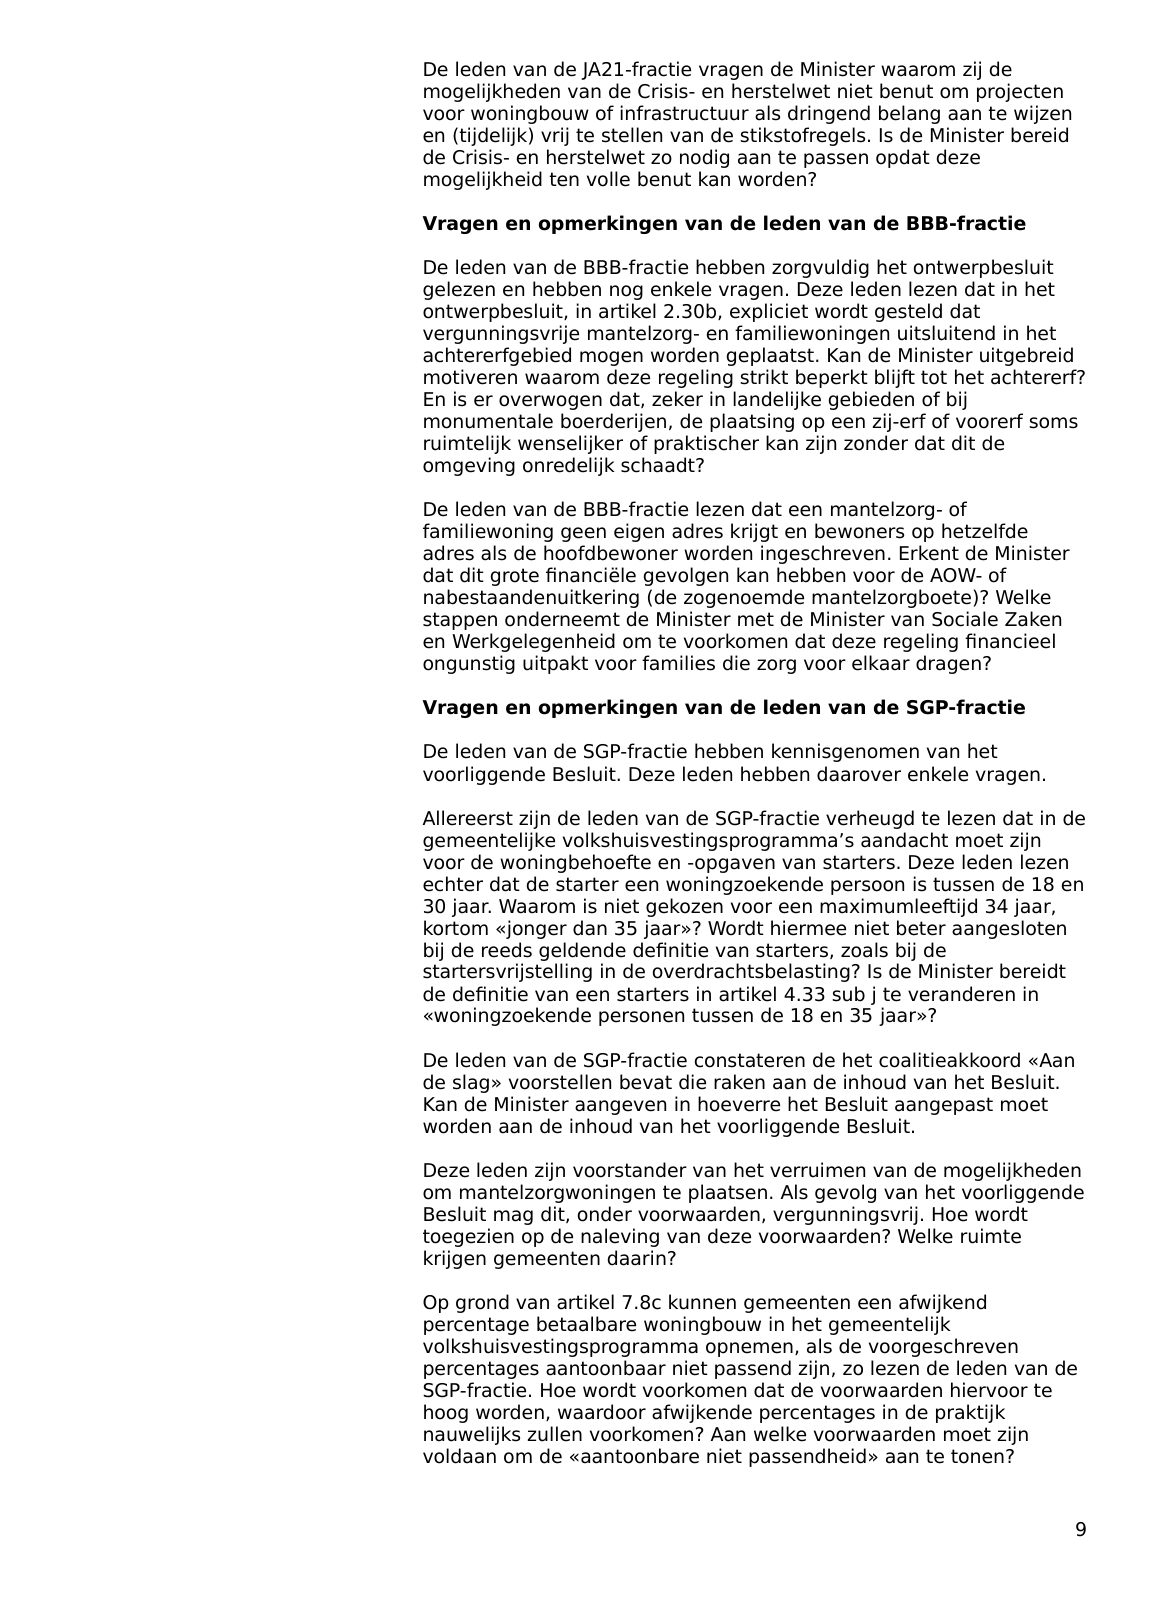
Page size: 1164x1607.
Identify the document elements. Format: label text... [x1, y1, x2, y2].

text De leden van de BBB-fractie lezen dat een mantelzorg- of familiewoning geen eigen adres krijgt en bewoners op hetzelfde adres als de hoofdbewoner worden ingeschreven. Erkent de Minister dat dit grote financiële gevolgen kan hebben voor de AOW- of nabestaandenuitkering (de zogenoemde mantelzorgboete)? Welke stappen onderneemt de Minister met de Minister van Sociale Zaken en Werkgelegenheid om te voorkomen dat deze regeling financieel ongunstig uitpakt voor families die zorg voor elkaar dragen? [422, 499, 1087, 675]
subtitle Vragen en opmerkingen van de leden van de BBB-fractie [422, 213, 1087, 235]
text De leden van de BBB-fractie hebben zorgvuldig het ontwerpbesluit gelezen en hebben nog enkele vragen. Deze leden lezen dat in het ontwerpbesluit, in artikel 2.30b, expliciet wordt gesteld dat vergunningsvrije mantelzorg- en familiewoningen uitsluitend in het achtererfgebied mogen worden geplaatst. Kan de Minister uitgebreid motiveren waarom deze regeling strikt beperkt blijft tot het achtererf? En is er overwogen dat, zeker in landelijke gebieden of bij monumentale boerderijen, de plaatsing op een zij-erf of voorerf soms ruimtelijk wenselijker of praktischer kan zijn zonder dat dit de omgeving onredelijk schaadt? [422, 257, 1087, 477]
text De leden van de JA21-fractie vragen de Minister waarom zij de mogelijkheden van de Crisis- en herstelwet niet benut om projecten voor woningbouw of infrastructuur als dringend belang aan te wijzen en (tijdelijk) vrij te stellen van de stikstofregels. Is de Minister bereid de Crisis- en herstelwet zo nodig aan te passen opdat deze mogelijkheid ten volle benut kan worden? [422, 59, 1087, 191]
text De leden van de SGP-fractie hebben kennisgenomen van het voorliggende Besluit. Deze leden hebben daarover enkele vragen. [422, 741, 1087, 785]
text Op grond van artikel 7.8c kunnen gemeenten een afwijkend percentage betaalbare woningbouw in het gemeentelijk volkshuisvestingsprogramma opnemen, als de voorgeschreven percentages aantoonbaar niet passend zijn, zo lezen de leden van de SGP-fractie. Hoe wordt voorkomen dat de voorwaarden hiervoor te hoog worden, waardoor afwijkende percentages in de praktijk nauwelijks zullen voorkomen? Aan welke voorwaarden moet zijn voldaan om de «aantoonbare niet passendheid» aan te tonen? [422, 1292, 1087, 1468]
text Deze leden zijn voorstander van het verruimen van de mogelijkheden om mantelzorgwoningen te plaatsen. Als gevolg van het voorliggende Besluit mag dit, onder voorwaarden, vergunningsvrij. Hoe wordt toegezien op de naleving van deze voorwaarden? Welke ruimte krijgen gemeenten daarin? [422, 1160, 1087, 1269]
subtitle Vragen en opmerkingen van de leden van de SGP-fractie [422, 697, 1087, 719]
text De leden van de SGP-fractie constateren de het coalitieakkoord «Aan de slag» voorstellen bevat die raken aan de inhoud van het Besluit. Kan de Minister aangeven in hoeverre het Besluit aangepast moet worden aan de inhoud van het voorliggende Besluit. [422, 1049, 1087, 1137]
text Allereerst zijn de leden van de SGP-fractie verheugd te lezen dat in de gemeentelijke volkshuisvestingsprogramma’s aandacht moet zijn voor de woningbehoefte en -opgaven van starters. Deze leden lezen echter dat de starter een woningzoekende persoon is tussen de 18 en 30 jaar. Waarom is niet gekozen voor een maximumleeftijd 34 jaar, kortom «jonger dan 35 jaar»? Wordt hiermee niet beter aangesloten bij de reeds geldende definitie van starters, zoals bij de startersvrijstelling in de overdrachtsbelasting? Is de Minister bereidt de definitie van een starters in artikel 4.33 sub j te veranderen in «woningzoekende personen tussen de 18 en 35 jaar»? [422, 808, 1087, 1027]
